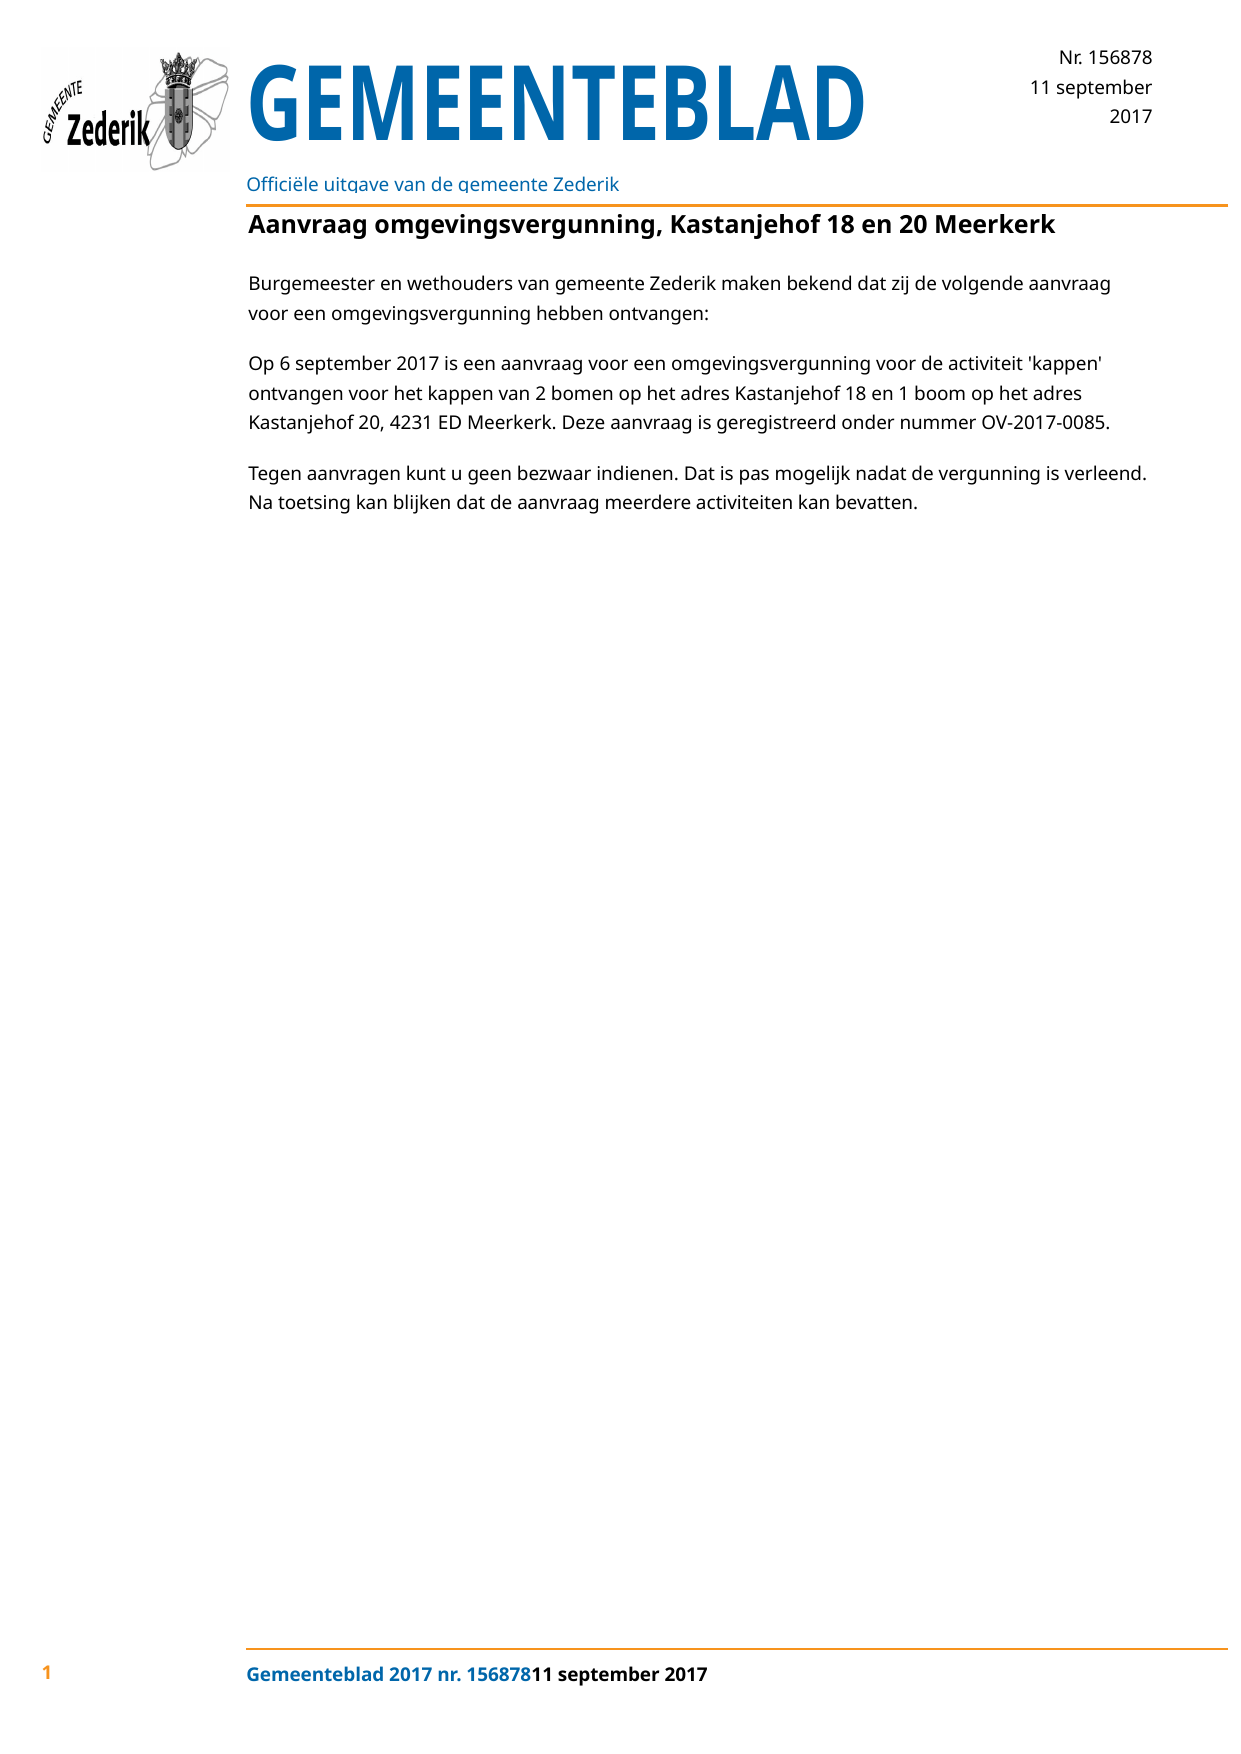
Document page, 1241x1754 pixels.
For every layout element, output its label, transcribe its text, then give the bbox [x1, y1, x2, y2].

text Tegen aanvragen kunt u geen bezwaar indienen. Dat is pas mogelijk nadat de vergunning is verleend. Na toetsing kan blijken dat de aanvraag meerdere activiteiten kan bevatten. [248, 460, 1152, 515]
text Op 6 september 2017 is een aanvraag voor een omgevingsvergunning voor de activiteit 'kappen' ontvangen voor het kappen van 2 bomen op het adres Kastanjehof 18 en 1 boom op het adres Kastanjehof 20, 4231 ED Meerkerk. Deze aanvraag is geregistreerd onder nummer OV-2017-0085. [248, 350, 1152, 435]
text Burgemeester en wethouders van gemeente Zederik maken bekend dat zij de volgende aanvraag voor een omgevingsvergunning hebben ontvangen: [248, 270, 1152, 326]
picture [41, 47, 231, 172]
text Aanvraag omgevingsvergunning, Kastanjehof 18 en 20 Meerkerk [248, 207, 1152, 241]
